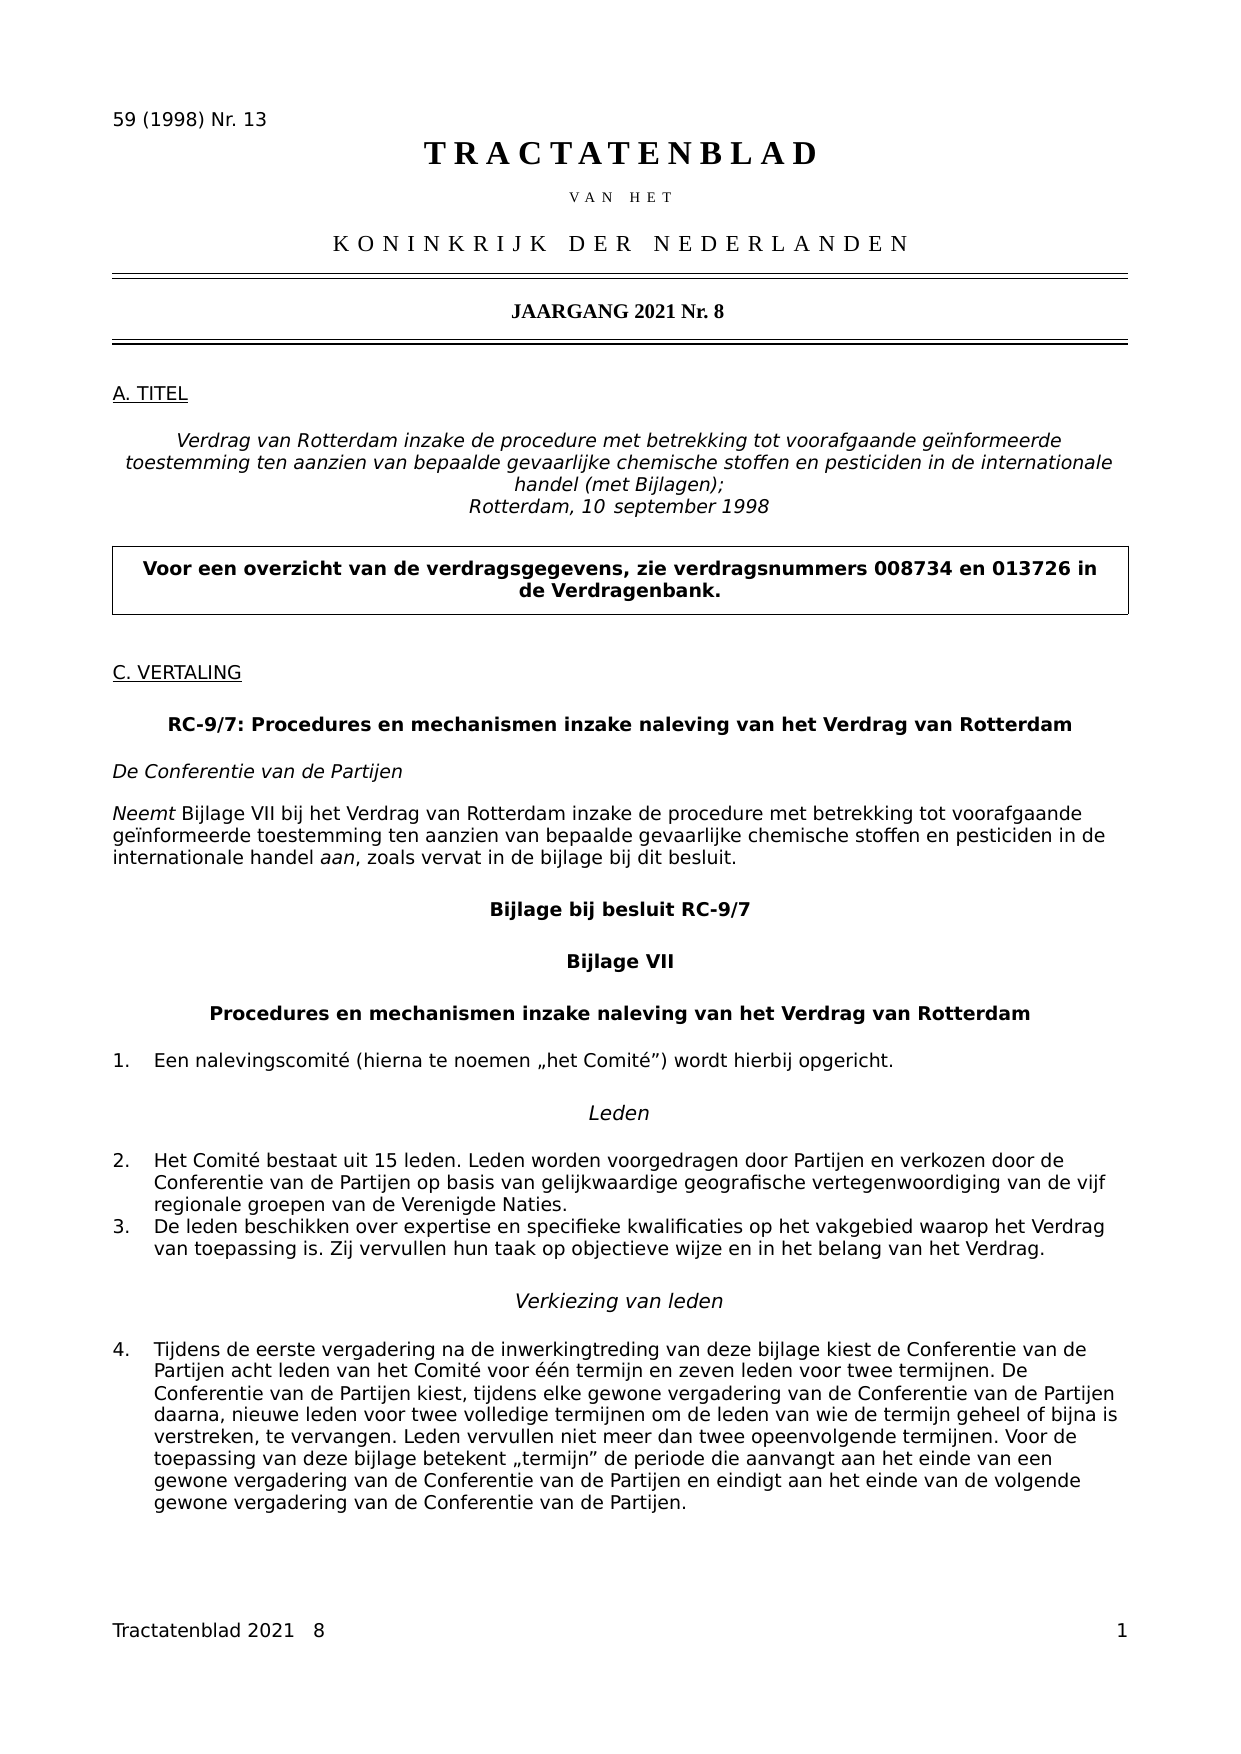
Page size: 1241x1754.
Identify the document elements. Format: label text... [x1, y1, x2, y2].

text De Conferentie van de Partijen [112, 761, 1128, 783]
subtitle Verkiezing van leden [112, 1290, 1128, 1313]
text 2. Het Comité bestaat uit 15 leden. Leden worden voorgedragen door Partijen en verkozen door de Conferentie van de Partijen op basis van gelijkwaardige geografische vertegenwoordiging van de vijf regionale groepen van de Verenigde Naties. [112, 1150, 1128, 1216]
text KONINKRIJK DER NEDERLANDEN [112, 229, 1128, 256]
subtitle A. TITEL [112, 383, 1128, 405]
subtitle RC-9/7: Procedures en mechanismen inzake naleving van het Verdrag van Rotterdam [112, 714, 1128, 736]
text 4. Tijdens de eerste vergadering na de inwerkingtreding van deze bijlage kiest de Conferentie van de Partijen acht leden van het Comité voor één termijn en zeven leden voor twee termijnen. De Conferentie van de Partijen kiest, tijdens elke gewone vergadering van de Conferentie van de Partijen daarna, nieuwe leden voor twee volledige termijnen om de leden van wie de termijn geheel of bijna is verstreken, te vervangen. Leden vervullen niet meer dan twee opeenvolgende termijnen. Voor de toepassing van deze bijlage betekent „termijn” de periode die aanvangt aan het einde van een gewone vergadering van de Conferentie van de Partijen en eindigt aan het einde van de volgende gewone vergadering van de Conferentie van de Partijen. [112, 1338, 1128, 1514]
text JAARGANG 2021 Nr. 8 [112, 299, 1128, 323]
text Neemt Bijlage VII bij het Verdrag van Rotterdam inzake de procedure met betrekking tot voorafgaande geïnformeerde toestemming ten aanzien van bepaalde gevaarlijke chemische stoffen en pesticiden in de internationale handel aan, zoals vervat in de bijlage bij dit besluit. [112, 803, 1128, 869]
text Rotterdam, 10 september 1998 [112, 496, 1128, 518]
text 3. De leden beschikken over expertise en specifieke kwalificaties op het vakgebied waarop het Verdrag van toepassing is. Zij vervullen hun taak op objectieve wijze en in het belang van het Verdrag. [112, 1216, 1128, 1260]
subtitle C. VERTALING [112, 662, 1128, 684]
text TRACTATENBLAD [112, 133, 1128, 172]
subtitle Bijlage VII [112, 951, 1128, 973]
text Verdrag van Rotterdam inzake de procedure met betrekking tot voorafgaande geïnformeerde toestemming ten aanzien van bepaalde gevaarlijke chemische stoffen en pesticiden in de internationale handel (met Bijlagen); [112, 430, 1128, 496]
text 1. Een nalevingscomité (hierna te noemen „het Comité”) wordt hierbij opgericht. [112, 1050, 1128, 1072]
subtitle Procedures en mechanismen inzake naleving van het Verdrag van Rotterdam [112, 1003, 1128, 1025]
subtitle Leden [112, 1102, 1128, 1125]
text 59 (1998) Nr. 13 [112, 109, 1128, 131]
subtitle Bijlage bij besluit RC-9/7 [112, 899, 1128, 921]
text VAN HET [112, 189, 1128, 206]
